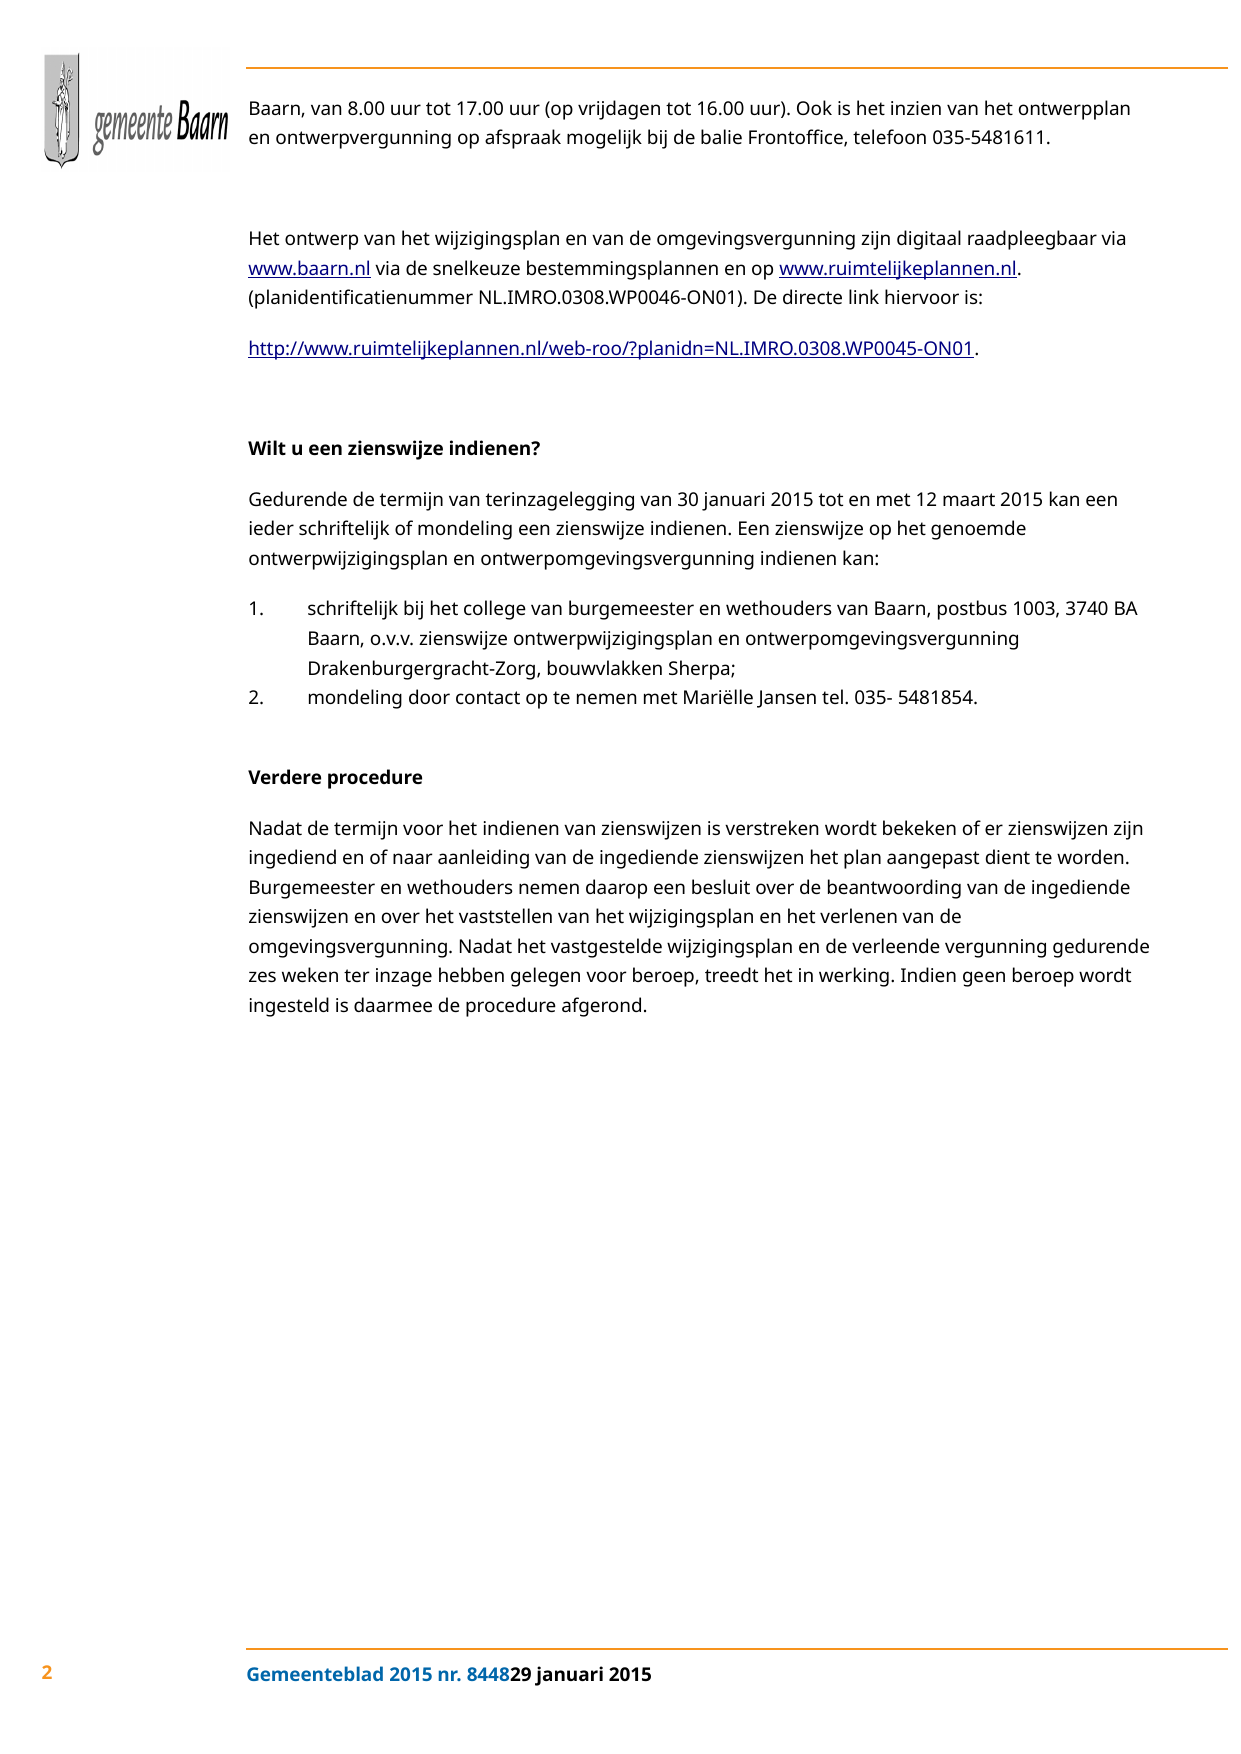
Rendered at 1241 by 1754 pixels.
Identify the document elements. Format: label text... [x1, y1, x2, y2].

text http://www.ruimtelijkeplannen.nl/web-roo/?planidn=NL.IMRO.0308.WP0045-ON01. [248, 335, 1152, 361]
text Het ontwerp van het wijzigingsplan en van de omgevingsvergunning zijn digitaal raadpleegbaar via www.baarn.nl via de snelkeuze bestemmingsplannen en op www.ruimtelijkeplannen.nl. (planidentificatienummer NL.IMRO.0308.WP0046-ON01). De directe link hiervoor is: [248, 225, 1152, 310]
list schriftelijk bij het college van burgemeester en wethouders van Baarn, postbus 1003, 3740 BA Baarn, o.v.v. zienswijze ontwerpwijzigingsplan en ontwerpomgevingsvergunning Drakenburgergracht-Zorg, bouwvlakken Sherpa; [248, 596, 1152, 681]
text Gedurende de termijn van terinzagelegging van 30 januari 2015 tot en met 12 maart 2015 kan een ieder schriftelijk of mondeling een zienswijze indienen. Een zienswijze op het genoemde ontwerpwijzigingsplan en ontwerpomgevingsvergunning indienen kan: [248, 486, 1152, 571]
text Verdere procedure [248, 764, 1152, 790]
text Baarn, van 8.00 uur tot 17.00 uur (op vrijdagen tot 16.00 uur). Ook is het inzien van het ontwerpplan en ontwerpvergunning op afspraak mogelijk bij de balie Frontoffice, telefoon 035-5481611. [248, 95, 1152, 150]
picture [41, 47, 231, 172]
list mondeling door contact op te nemen met Mariëlle Jansen tel. 035- 5481854. [248, 684, 1152, 710]
text Nadat de termijn voor het indienen van zienswijzen is verstreken wordt bekeken of er zienswijzen zijn ingediend en of naar aanleiding van de ingediende zienswijzen het plan aangepast dient te worden. Burgemeester en wethouders nemen daarop een besluit over de beantwoording van de ingediende zienswijzen en over het vaststellen van het wijzigingsplan en het verlenen van de omgevingsvergunning. Nadat het vastgestelde wijzigingsplan en de verleende vergunning gedurende zes weken ter inzage hebben gelegen voor beroep, treedt het in werking. Indien geen beroep wordt ingesteld is daarmee de procedure afgerond. [248, 815, 1152, 1018]
text Wilt u een zienswijze indienen? [248, 436, 1152, 461]
